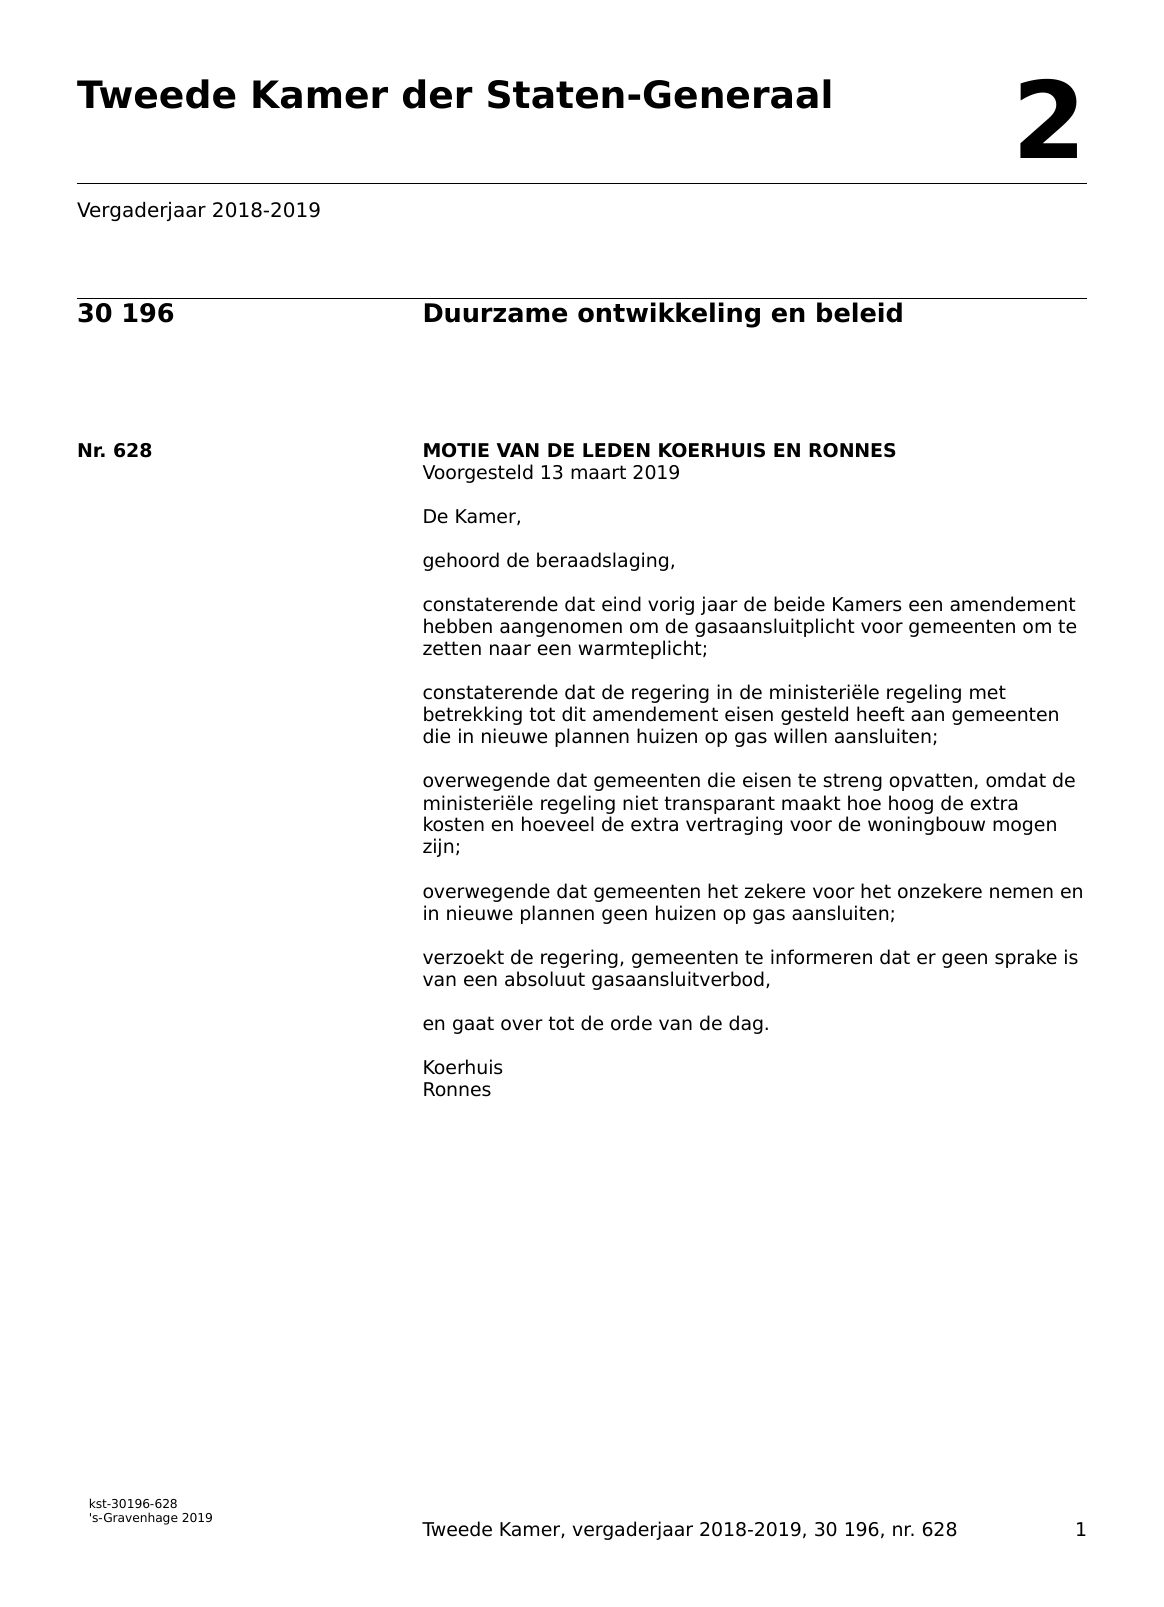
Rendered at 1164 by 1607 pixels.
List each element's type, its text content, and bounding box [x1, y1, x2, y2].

table_cell Vergaderjaar 2018-2019 [77, 184, 1087, 298]
text Ronnes [422, 1079, 1087, 1101]
text De Kamer, [422, 506, 1087, 528]
table_header Tweede Kamer der Staten-Generaal [77, 59, 886, 183]
text 's-Gravenhage 2019 [88, 1511, 323, 1525]
text kst-30196-628 [88, 1497, 323, 1511]
subtitle 30 196 Duurzame ontwikkeling en beleid [77, 299, 1087, 329]
text Voorgesteld 13 maart 2019 [422, 462, 1087, 484]
table_header 2 [886, 59, 1087, 183]
text constaterende dat eind vorig jaar de beide Kamers een amendement hebben aangenomen om de gasaansluitplicht voor gemeenten om te zetten naar een warmteplicht; [422, 594, 1087, 660]
subtitle Nr. 628 MOTIE VAN DE LEDEN KOERHUIS EN RONNES [77, 440, 1087, 462]
text Koerhuis [422, 1057, 1087, 1079]
text verzoekt de regering, gemeenten te informeren dat er geen sprake is van een absoluut gasaansluitverbod, [422, 947, 1087, 991]
text en gaat over tot de orde van de dag. [422, 1013, 1087, 1035]
text overwegende dat gemeenten het zekere voor het onzekere nemen en in nieuwe plannen geen huizen op gas aansluiten; [422, 881, 1087, 924]
text gehoord de beraadslaging, [422, 550, 1087, 572]
text constaterende dat de regering in de ministeriële regeling met betrekking tot dit amendement eisen gesteld heeft aan gemeenten die in nieuwe plannen huizen op gas willen aansluiten; [422, 682, 1087, 748]
text overwegende dat gemeenten die eisen te streng opvatten, omdat de ministeriële regeling niet transparant maakt hoe hoog de extra kosten en hoeveel de extra vertraging voor de woningbouw mogen zijn; [422, 770, 1087, 858]
